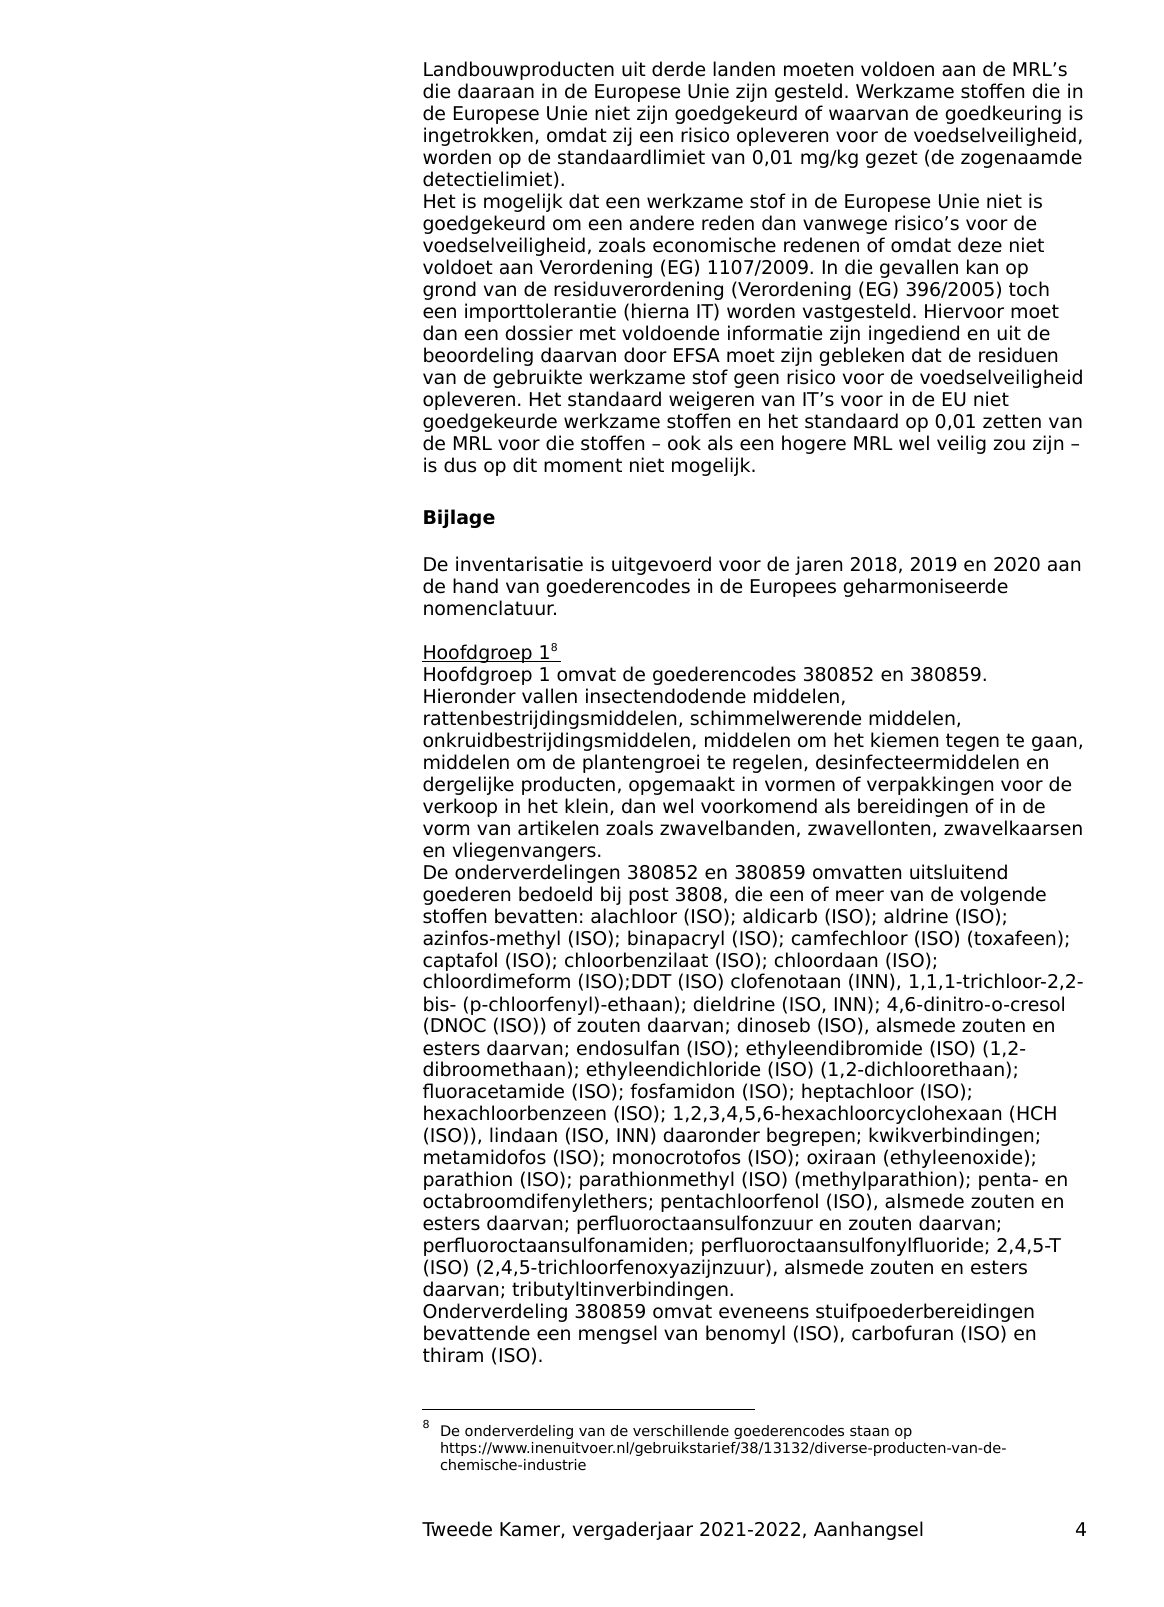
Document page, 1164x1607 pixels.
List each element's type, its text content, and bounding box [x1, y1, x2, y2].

text Het is mogelijk dat een werkzame stof in de Europese Unie niet is goedgekeurd om een andere reden dan vanwege risico’s voor de voedselveiligheid, zoals economische redenen of omdat deze niet voldoet aan Verordening (EG) 1107/2009. In die gevallen kan op grond van de residuverordening (Verordening (EG) 396/2005) toch een importtolerantie (hierna IT) worden vastgesteld. Hiervoor moet dan een dossier met voldoende informatie zijn ingediend en uit de beoordeling daarvan door EFSA moet zijn gebleken dat de residuen van de gebruikte werkzame stof geen risico voor de voedselveiligheid opleveren. Het standaard weigeren van IT’s voor in de EU niet goedgekeurde werkzame stoffen en het standaard op 0,01 zetten van de MRL voor die stoffen – ook als een hogere MRL wel veilig zou zijn – is dus op dit moment niet mogelijk. [422, 191, 1087, 477]
text De inventarisatie is uitgevoerd voor de jaren 2018, 2019 en 2020 aan de hand van goederencodes in de Europees geharmoniseerde nomenclatuur. [422, 554, 1087, 619]
subtitle Bijlage [422, 507, 1087, 529]
text Onderverdeling 380859 omvat eveneens stuifpoederbereidingen bevattende een mengsel van benomyl (ISO), carbofuran (ISO) en thiram (ISO). [422, 1301, 1087, 1367]
text Landbouwproducten uit derde landen moeten voldoen aan de MRL’s die daaraan in de Europese Unie zijn gesteld. Werkzame stoffen die in de Europese Unie niet zijn goedgekeurd of waarvan de goedkeuring is ingetrokken, omdat zij een risico opleveren voor de voedselveiligheid, worden op de standaardlimiet van 0,01 mg/kg gezet (de zogenaamde detectielimiet). [422, 59, 1087, 191]
subtitle Hoofdgroep 1 [422, 642, 1087, 664]
text De onderverdelingen 380852 en 380859 omvatten uitsluitend goederen bedoeld bij post 3808, die een of meer van de volgende stoffen bevatten: alachloor (ISO); aldicarb (ISO); aldrine (ISO); azinfos-methyl (ISO); binapacryl (ISO); camfechloor (ISO) (toxafeen); captafol (ISO); chloorbenzilaat (ISO); chloordaan (ISO); chloordimeform (ISO);DDT (ISO) clofenotaan (INN), 1,1,1-trichloor-2,2-bis- (p-chloorfenyl)-ethaan); dieldrine (ISO, INN); 4,6-dinitro-o-cresol (DNOC (ISO)) of zouten daarvan; dinoseb (ISO), alsmede zouten en esters daarvan; endosulfan (ISO); ethyleendibromide (ISO) (1,2-dibroomethaan); ethyleendichloride (ISO) (1,2-dichloorethaan); fluoracetamide (ISO); fosfamidon (ISO); heptachloor (ISO); hexachloorbenzeen (ISO); 1,2,3,4,5,6-hexachloorcyclohexaan (HCH (ISO)), lindaan (ISO, INN) daaronder begrepen; kwikverbindingen; metamidofos (ISO); monocrotofos (ISO); oxiraan (ethyleenoxide); parathion (ISO); parathionmethyl (ISO) (methylparathion); penta- en octabroomdifenylethers; pentachloorfenol (ISO), alsmede zouten en esters daarvan; perfluoroctaansulfonzuur en zouten daarvan; perfluoroctaansulfonamiden; perfluoroctaansulfonylfluoride; 2,4,5-T (ISO) (2,4,5-trichloorfenoxyazijnzuur), alsmede zouten en esters daarvan; tributyltinverbindingen. [422, 862, 1087, 1301]
text De onderverdeling van de verschillende goederencodes staan op https://www.inenuitvoer.nl/gebruikstarief/38/13132/diverse-producten-van-de-chemische-industrie [422, 1418, 1087, 1474]
text Hoofdgroep 1 omvat de goederencodes 380852 en 380859. Hieronder vallen insectendodende middelen, rattenbestrijdingsmiddelen, schimmelwerende middelen, onkruidbestrijdingsmiddelen, middelen om het kiemen tegen te gaan, middelen om de plantengroei te regelen, desinfecteermiddelen en dergelijke producten, opgemaakt in vormen of verpakkingen voor de verkoop in het klein, dan wel voorkomend als bereidingen of in de vorm van artikelen zoals zwavelbanden, zwavellonten, zwavelkaarsen en vliegenvangers. [422, 664, 1087, 862]
